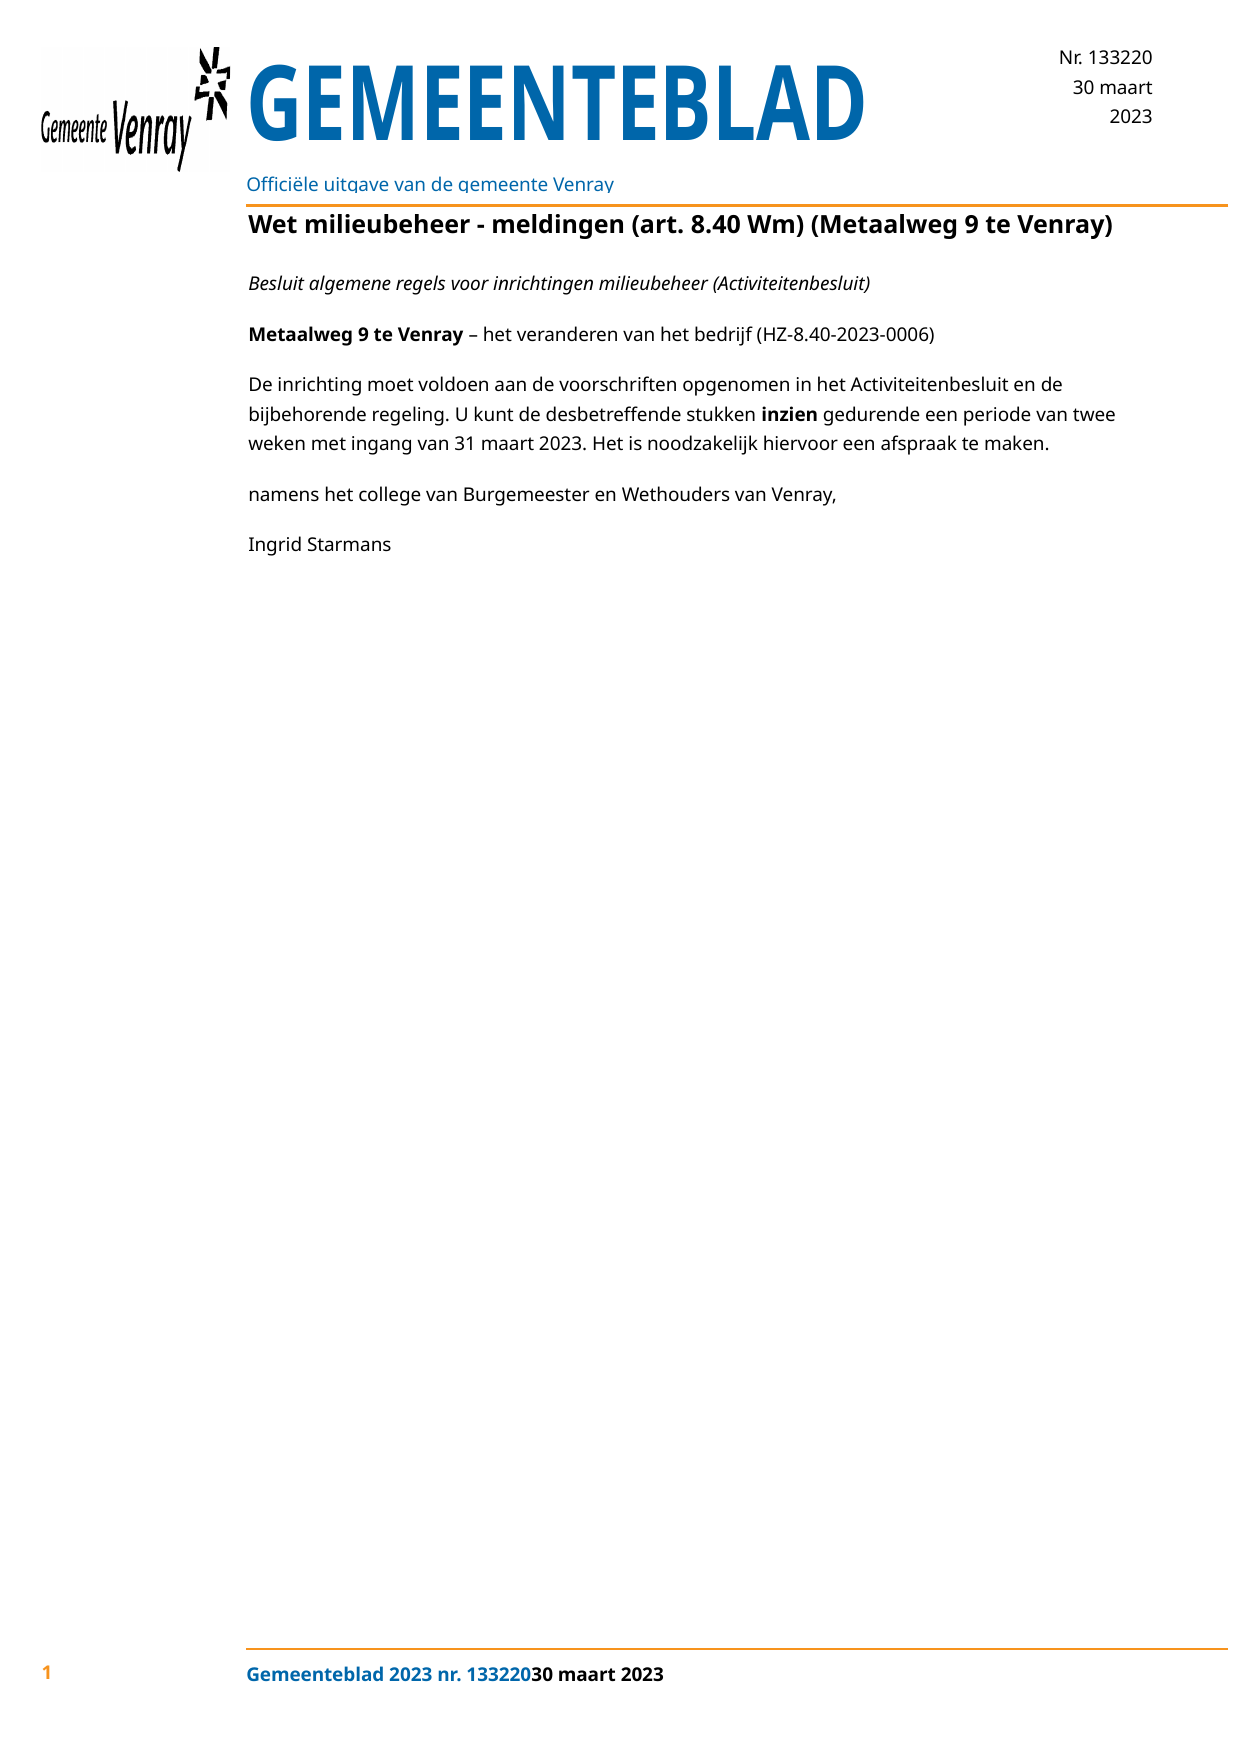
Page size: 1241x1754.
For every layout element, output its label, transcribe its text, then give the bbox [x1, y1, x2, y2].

text Metaalweg 9 te Venray – het veranderen van het bedrijf (HZ-8.40-2023-0006) [248, 321, 1152, 346]
text Besluit algemene regels voor inrichtingen milieubeheer (Activiteitenbesluit) [248, 270, 1152, 296]
text namens het college van Burgemeester en Wethouders van Venray, [248, 481, 1152, 506]
text Ingrid Starmans [248, 531, 1152, 557]
picture [41, 47, 231, 172]
text Wet milieubeheer - meldingen (art. 8.40 Wm) (Metaalweg 9 te Venray) [248, 207, 1152, 241]
text De inrichting moet voldoen aan de voorschriften opgenomen in het Activiteitenbesluit en de bijbehorende regeling. U kunt de desbetreffende stukken inzien gedurende een periode van twee weken met ingang van 31 maart 2023. Het is noodzakelijk hiervoor een afspraak te maken. [248, 371, 1152, 456]
